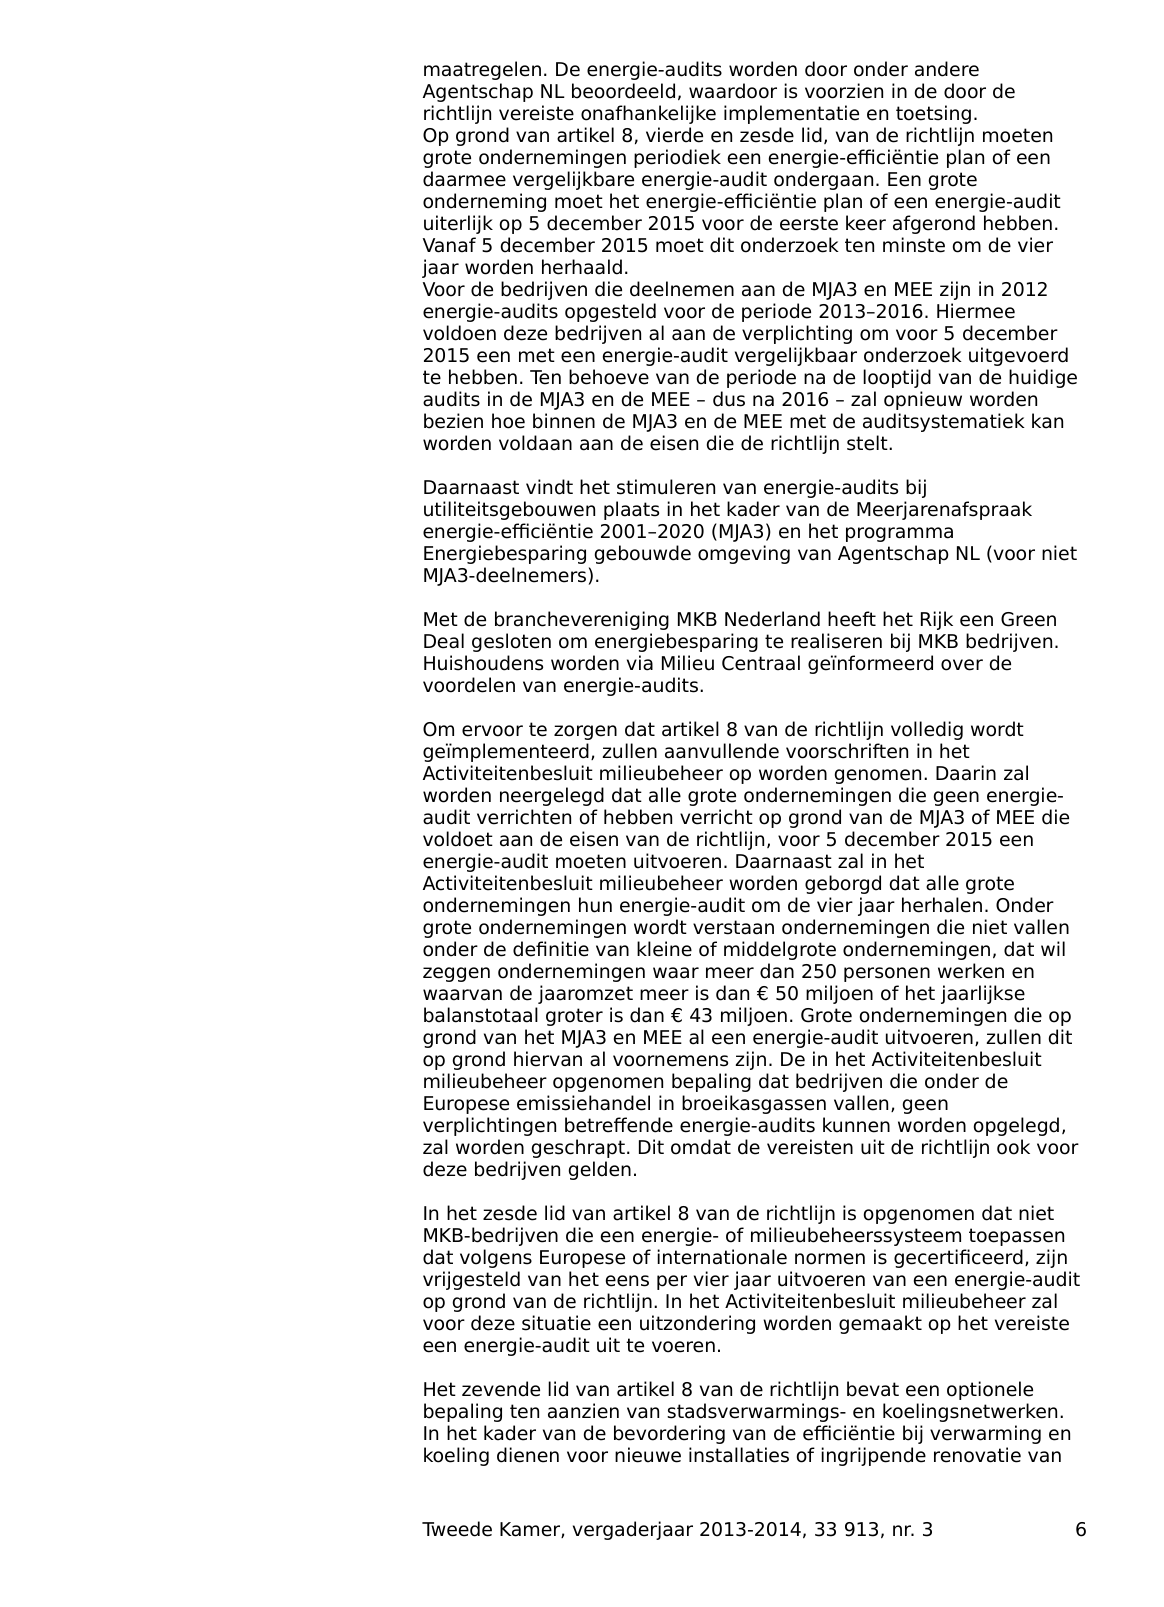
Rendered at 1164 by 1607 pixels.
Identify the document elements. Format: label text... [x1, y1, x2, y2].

text Daarnaast vindt het stimuleren van energie-audits bij utiliteitsgebouwen plaats in het kader van de Meerjarenafspraak energie-efficiëntie 2001–2020 (MJA3) en het programma Energiebesparing gebouwde omgeving van Agentschap NL (voor niet MJA3-deelnemers). [422, 477, 1087, 587]
text Op grond van artikel 8, vierde en zesde lid, van de richtlijn moeten grote ondernemingen periodiek een energie-efficiëntie plan of een daarmee vergelijkbare energie-audit ondergaan. Een grote onderneming moet het energie-efficiëntie plan of een energie-audit uiterlijk op 5 december 2015 voor de eerste keer afgerond hebben. Vanaf 5 december 2015 moet dit onderzoek ten minste om de vier jaar worden herhaald. [422, 125, 1087, 279]
text Voor de bedrijven die deelnemen aan de MJA3 en MEE zijn in 2012 energie-audits opgesteld voor de periode 2013–2016. Hiermee voldoen deze bedrijven al aan de verplichting om voor 5 december 2015 een met een energie-audit vergelijkbaar onderzoek uitgevoerd te hebben. Ten behoeve van de periode na de looptijd van de huidige audits in de MJA3 en de MEE – dus na 2016 – zal opnieuw worden bezien hoe binnen de MJA3 en de MEE met de auditsystematiek kan worden voldaan aan de eisen die de richtlijn stelt. [422, 279, 1087, 455]
text maatregelen. De energie-audits worden door onder andere Agentschap NL beoordeeld, waardoor is voorzien in de door de richtlijn vereiste onafhankelijke implementatie en toetsing. [422, 59, 1087, 125]
text Het zevende lid van artikel 8 van de richtlijn bevat een optionele bepaling ten aanzien van stadsverwarmings- en koelingsnetwerken. In het kader van de bevordering van de efficiëntie bij verwarming en koeling dienen voor nieuwe installaties of ingrijpende renovatie van [422, 1379, 1087, 1467]
text In het zesde lid van artikel 8 van de richtlijn is opgenomen dat niet MKB-bedrijven die een energie- of milieubeheerssysteem toepassen dat volgens Europese of internationale normen is gecertificeerd, zijn vrijgesteld van het eens per vier jaar uitvoeren van een energie-audit op grond van de richtlijn. In het Activiteitenbesluit milieubeheer zal voor deze situatie een uitzondering worden gemaakt op het vereiste een energie-audit uit te voeren. [422, 1203, 1087, 1357]
text Om ervoor te zorgen dat artikel 8 van de richtlijn volledig wordt geïmplementeerd, zullen aanvullende voorschriften in het Activiteitenbesluit milieubeheer op worden genomen. Daarin zal worden neergelegd dat alle grote ondernemingen die geen energie-audit verrichten of hebben verricht op grond van de MJA3 of MEE die voldoet aan de eisen van de richtlijn, voor 5 december 2015 een energie-audit moeten uitvoeren. Daarnaast zal in het Activiteitenbesluit milieubeheer worden geborgd dat alle grote ondernemingen hun energie-audit om de vier jaar herhalen. Onder grote ondernemingen wordt verstaan ondernemingen die niet vallen onder de definitie van kleine of middelgrote ondernemingen, dat wil zeggen ondernemingen waar meer dan 250 personen werken en waarvan de jaaromzet meer is dan € 50 miljoen of het jaarlijkse balanstotaal groter is dan € 43 miljoen. Grote ondernemingen die op grond van het MJA3 en MEE al een energie-audit uitvoeren, zullen dit op grond hiervan al voornemens zijn. De in het Activiteitenbesluit milieubeheer opgenomen bepaling dat bedrijven die onder de Europese emissiehandel in broeikasgassen vallen, geen verplichtingen betreffende energie-audits kunnen worden opgelegd, zal worden geschrapt. Dit omdat de vereisten uit de richtlijn ook voor deze bedrijven gelden. [422, 719, 1087, 1181]
text Met de branchevereniging MKB Nederland heeft het Rijk een Green Deal gesloten om energiebesparing te realiseren bij MKB bedrijven. Huishoudens worden via Milieu Centraal geïnformeerd over de voordelen van energie-audits. [422, 609, 1087, 697]
